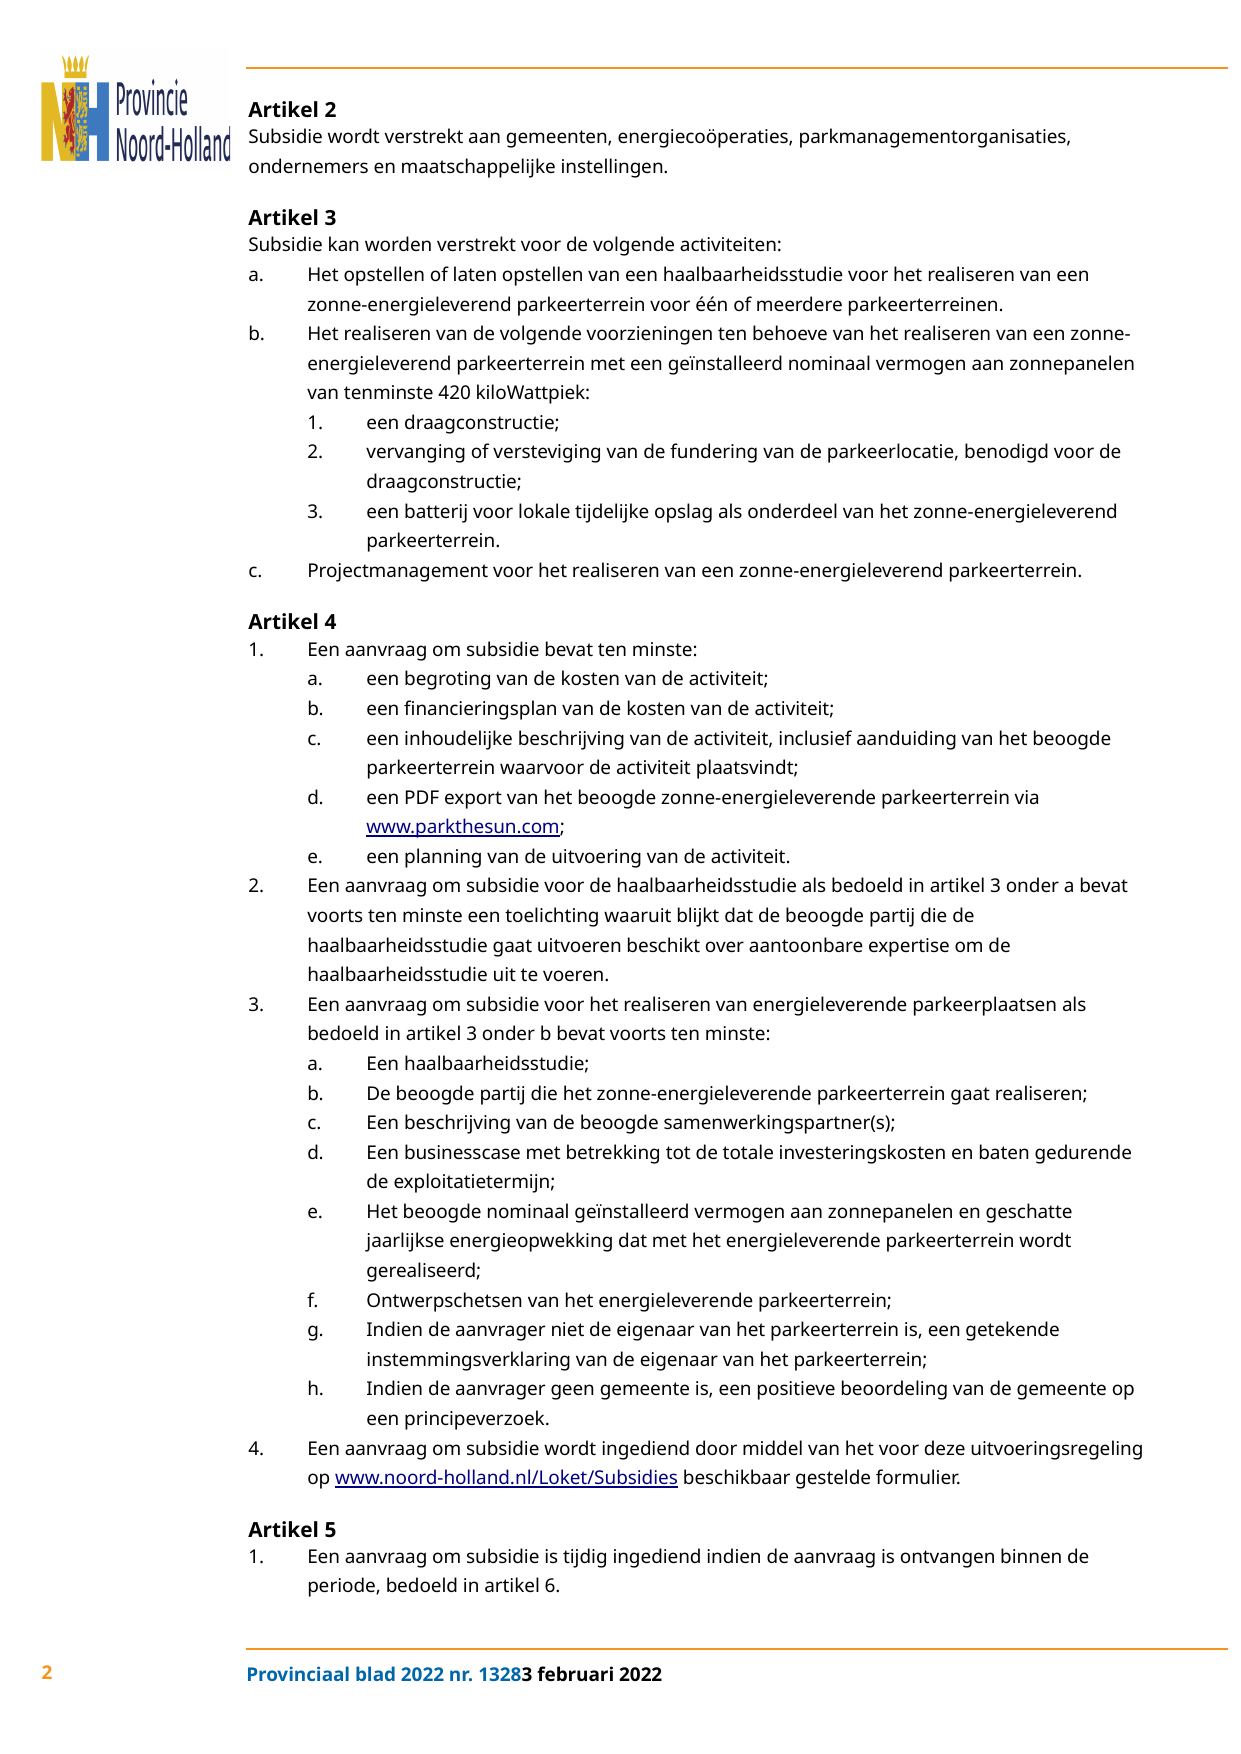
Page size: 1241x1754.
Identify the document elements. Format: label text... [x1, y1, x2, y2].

list een financieringsplan van de kosten van de activiteit; [307, 695, 1152, 721]
list Een beschrijving van de beoogde samenwerkingspartner(s); [307, 1109, 1152, 1135]
list een PDF export van het beoogde zonne-energieleverende parkeerterrein via www.parkthesun.com; [307, 784, 1152, 839]
list Een haalbaarheidsstudie; [307, 1050, 1152, 1076]
text Subsidie wordt verstrekt aan gemeenten, energiecoöperaties, parkmanagementorganisaties, [248, 123, 1152, 149]
list Een aanvraag om subsidie wordt ingediend door middel van het voor deze uitvoeringsregeling op www.noord-holland.nl/Loket/Subsidies beschikbaar gestelde formulier. [248, 1435, 1152, 1490]
list Projectmanagement voor het realiseren van een zonne-energieleverend parkeerterrein. [248, 557, 1152, 583]
text Artikel 3 [248, 203, 1152, 232]
list een inhoudelijke beschrijving van de activiteit, inclusief aanduiding van het beoogde parkeerterrein waarvoor de activiteit plaatsvindt; [307, 725, 1152, 780]
list Het realiseren van de volgende voorzieningen ten behoeve van het realiseren van een zonne-energieleverend parkeerterrein met een geïnstalleerd nominaal vermogen aan zonnepanelen van tenminste 420 kiloWattpiek: [248, 320, 1152, 405]
list Het opstellen of laten opstellen van een haalbaarheidsstudie voor het realiseren van een zonne-energieleverend parkeerterrein voor één of meerdere parkeerterreinen. [248, 261, 1152, 317]
list een planning van de uitvoering van de activiteit. [307, 843, 1152, 869]
list De beoogde partij die het zonne-energieleverende parkeerterrein gaat realiseren; [307, 1080, 1152, 1105]
list Indien de aanvrager geen gemeente is, een positieve beoordeling van de gemeente op een principeverzoek. [307, 1376, 1152, 1431]
list Indien de aanvrager niet de eigenaar van het parkeerterrein is, een getekende instemmingsverklaring van de eigenaar van het parkeerterrein; [307, 1316, 1152, 1372]
text Artikel 5 [248, 1515, 1152, 1543]
list Het beoogde nominaal geïnstalleerd vermogen aan zonnepanelen en geschatte jaarlijkse energieopwekking dat met het energieleverende parkeerterrein wordt gerealiseerd; [307, 1198, 1152, 1283]
text ondernemers en maatschappelijke instellingen. [248, 153, 1152, 178]
text Artikel 4 [248, 607, 1152, 636]
list vervanging of versteviging van de fundering van de parkeerlocatie, benodigd voor de draagconstructie; [307, 439, 1152, 494]
picture [41, 47, 231, 172]
list Een aanvraag om subsidie voor de haalbaarheidsstudie als bedoeld in artikel 3 onder a bevat voorts ten minste een toelichting waaruit blijkt dat de beoogde partij die de haalbaarheidsstudie gaat uitvoeren beschikt over aantoonbare expertise om de haalbaarheidsstudie uit te voeren. [248, 873, 1152, 987]
list Een aanvraag om subsidie voor het realiseren van energieleverende parkeerplaatsen als bedoeld in artikel 3 onder b bevat voorts ten minste: [248, 991, 1152, 1046]
list een begroting van de kosten van de activiteit; [307, 666, 1152, 691]
list Een aanvraag om subsidie is tijdig ingediend indien de aanvraag is ontvangen binnen de periode, bedoeld in artikel 6. [248, 1543, 1152, 1598]
list Een aanvraag om subsidie bevat ten minste: [248, 636, 1152, 662]
text Artikel 2 [248, 95, 1152, 123]
list Een businesscase met betrekking tot de totale investeringskosten en baten gedurende de exploitatietermijn; [307, 1139, 1152, 1194]
list Ontwerpschetsen van het energieleverende parkeerterrein; [307, 1287, 1152, 1312]
list een batterij voor lokale tijdelijke opslag als onderdeel van het zonne-energieleverend parkeerterrein. [307, 498, 1152, 553]
text Subsidie kan worden verstrekt voor de volgende activiteiten: [248, 232, 1152, 257]
list een draagconstructie; [307, 409, 1152, 435]
